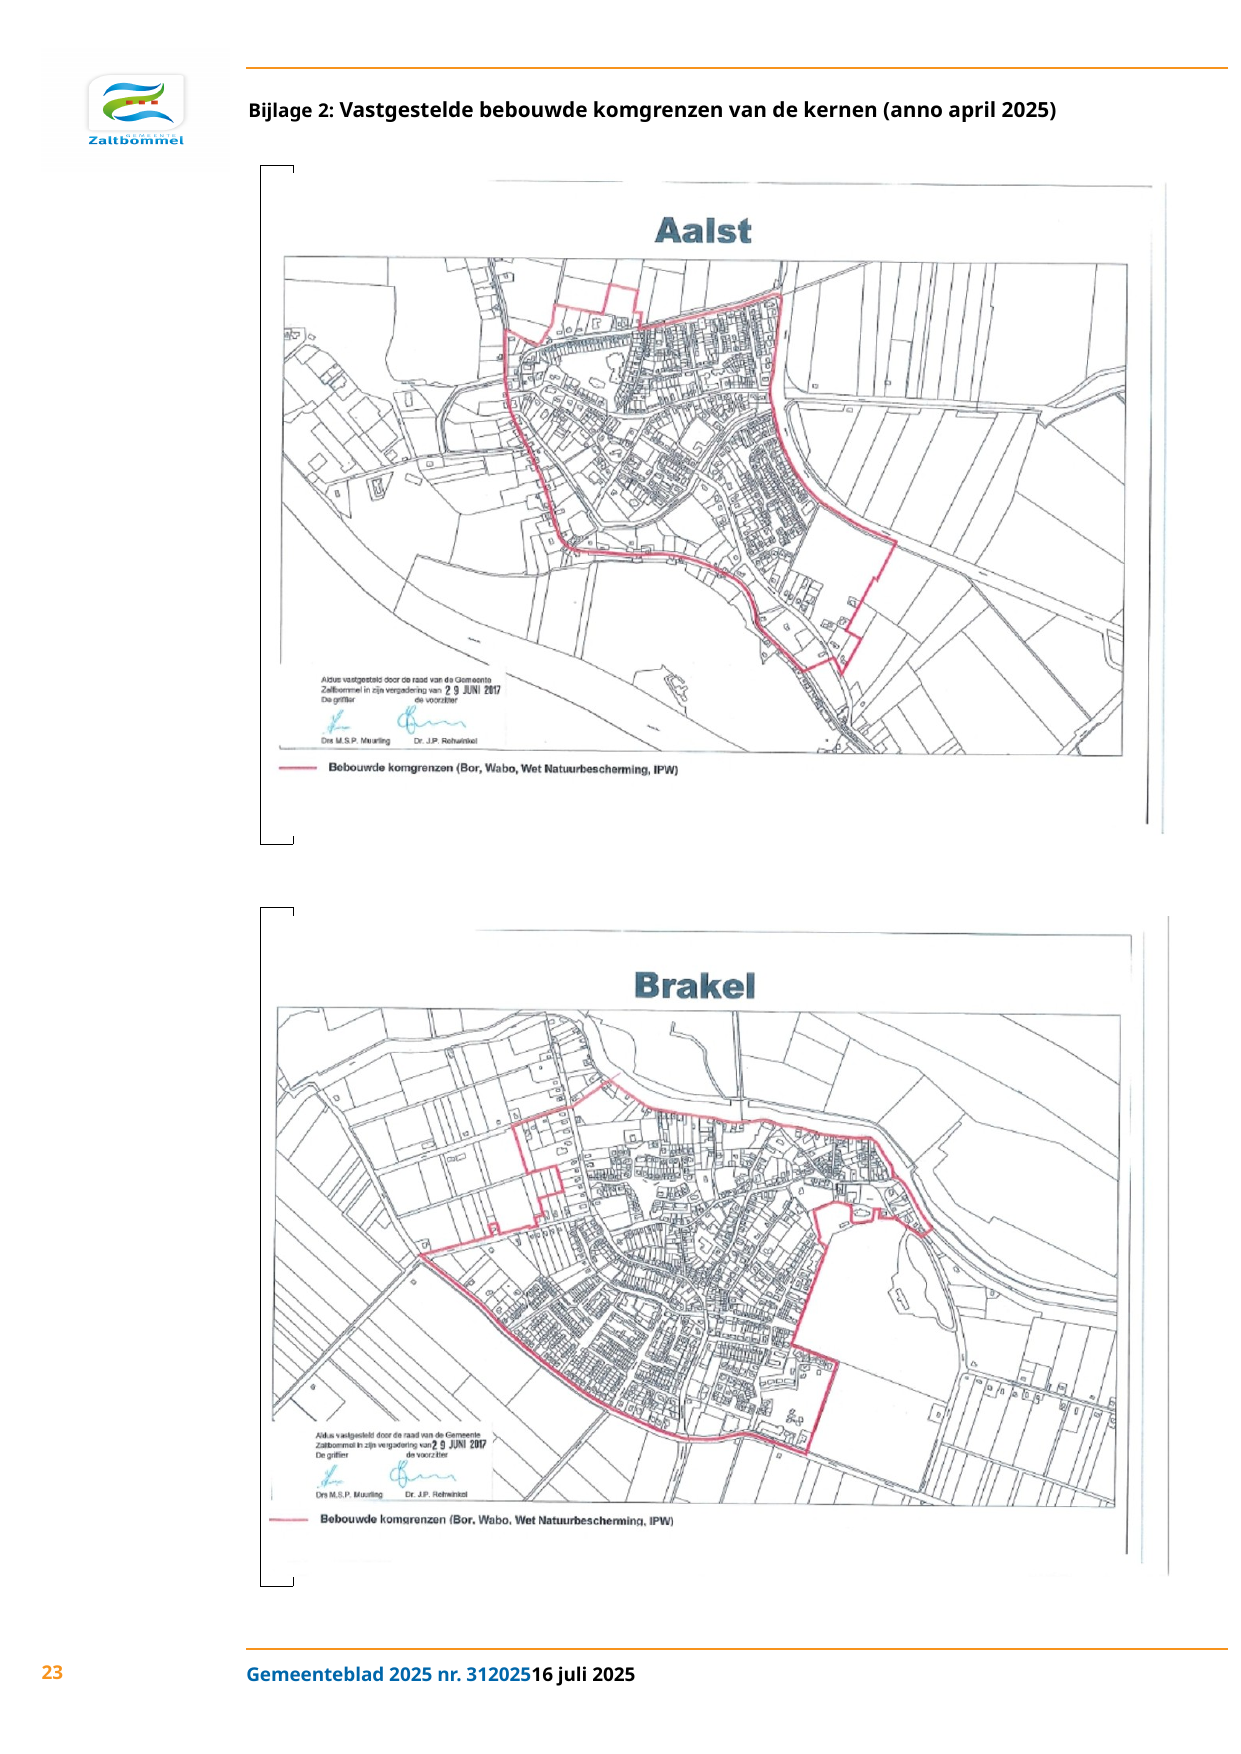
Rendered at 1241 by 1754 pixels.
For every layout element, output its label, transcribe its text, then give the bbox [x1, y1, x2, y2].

text Bijlage 2: Vastgestelde bebouwde komgrenzen van de kernen (anno april 2025) [248, 95, 1152, 123]
picture [41, 47, 231, 172]
picture [268, 916, 1173, 1577]
picture [268, 173, 1173, 836]
